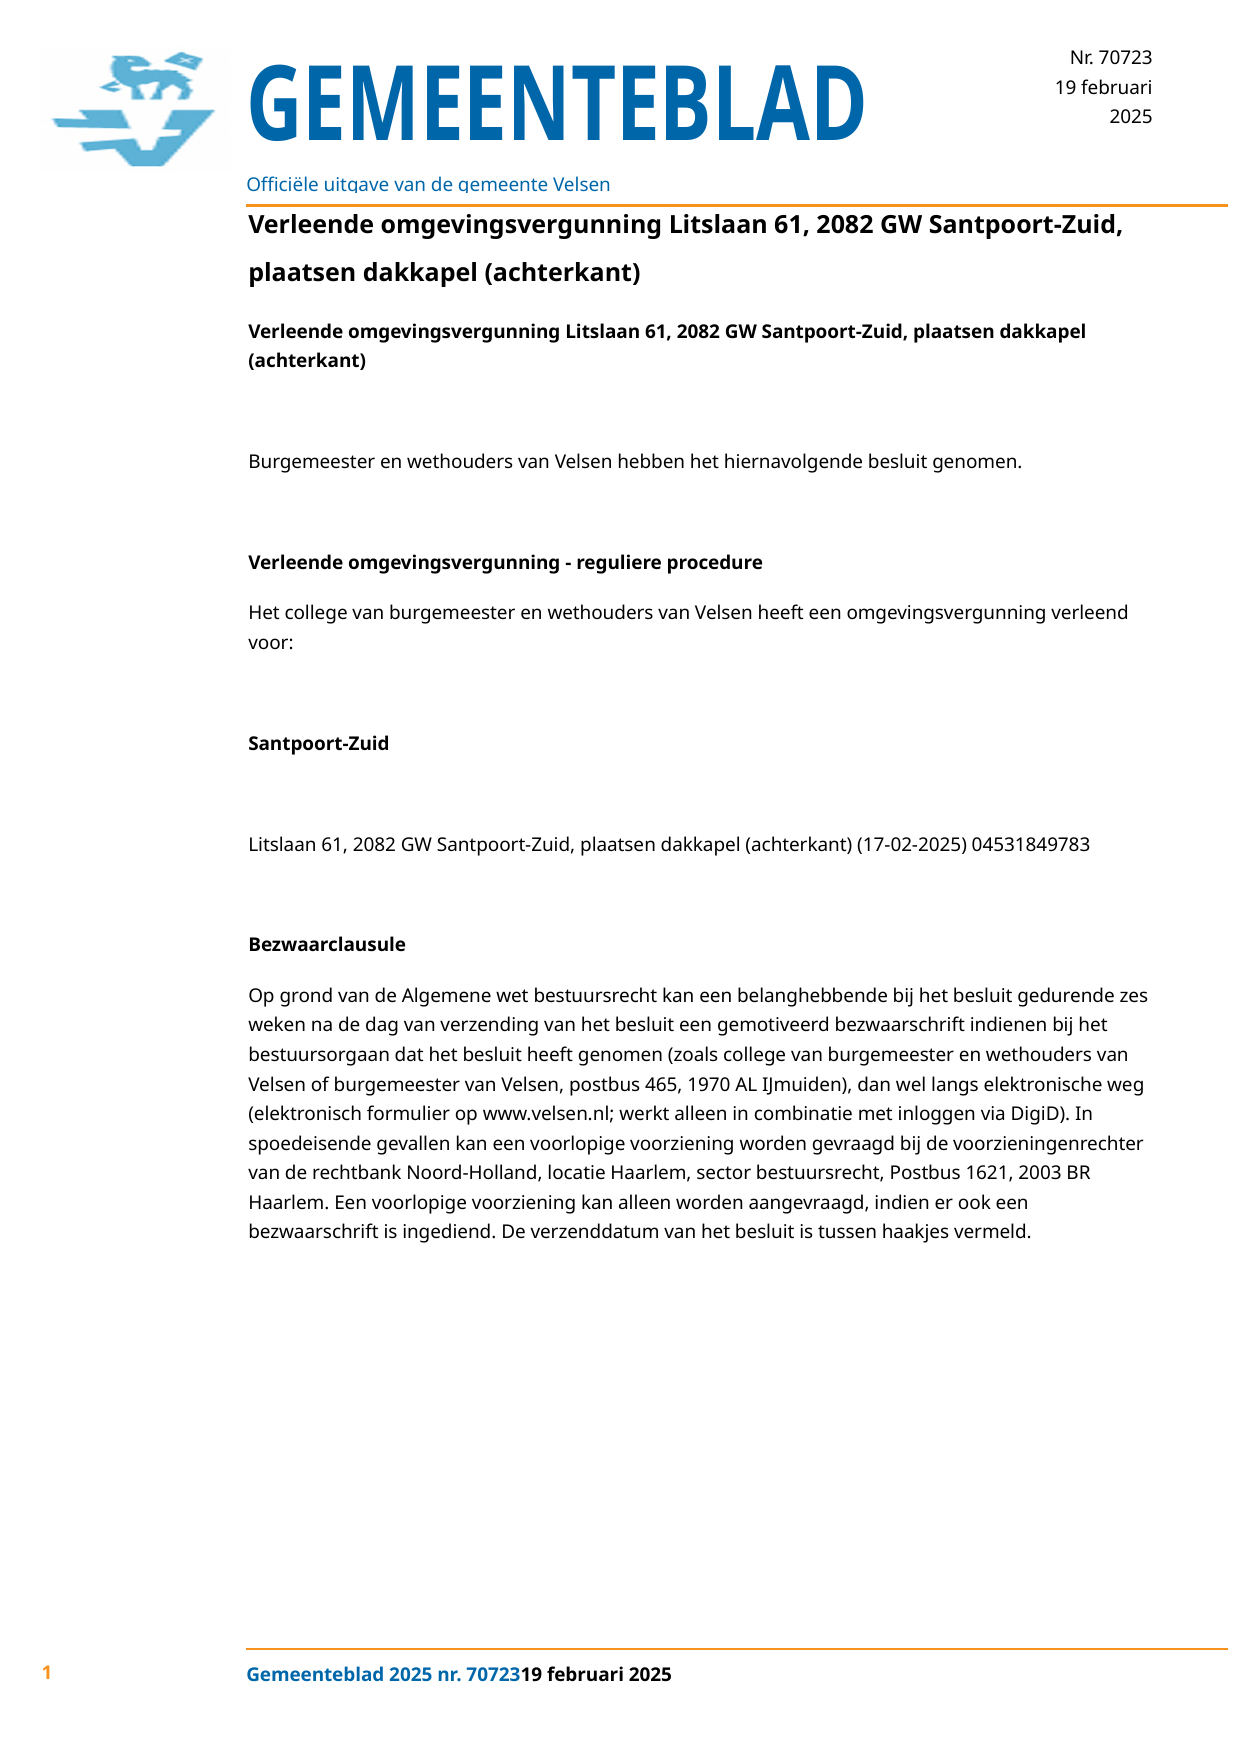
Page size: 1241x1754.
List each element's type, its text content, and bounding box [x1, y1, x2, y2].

text Bezwaarclausule [248, 932, 1152, 957]
text Litslaan 61, 2082 GW Santpoort-Zuid, plaatsen dakkapel (achterkant) (17-02-2025) 04531849783 [248, 831, 1152, 857]
text Het college van burgemeester en wethouders van Velsen heeft een omgevingsvergunning verleend voor: [248, 599, 1152, 655]
text Verleende omgevingsvergunning - reguliere procedure [248, 549, 1152, 575]
text Verleende omgevingsvergunning Litslaan 61, 2082 GW Santpoort-Zuid, plaatsen dakkapel (achterkant) [248, 318, 1152, 373]
text Burgemeester en wethouders van Velsen hebben het hiernavolgende besluit genomen. [248, 448, 1152, 474]
text Verleende omgevingsvergunning Litslaan 61, 2082 GW Santpoort-Zuid, plaatsen dakkapel (achterkant) [248, 207, 1152, 288]
picture [41, 47, 231, 172]
text Santpoort-Zuid [248, 730, 1152, 756]
text Op grond van de Algemene wet bestuursrecht kan een belanghebbende bij het besluit gedurende zes weken na de dag van verzending van het besluit een gemotiveerd bezwaarschrift indienen bij het bestuursorgaan dat het besluit heeft genomen (zoals college van burgemeester en wethouders van Velsen of burgemeester van Velsen, postbus 465, 1970 AL IJmuiden), dan wel langs elektronische weg (elektronisch formulier op www.velsen.nl; werkt alleen in combinatie met inloggen via DigiD). In spoedeisende gevallen kan een voorlopige voorziening worden gevraagd bij de voorzieningenrechter van de rechtbank Noord-Holland, locatie Haarlem, sector bestuursrecht, Postbus 1621, 2003 BR Haarlem. Een voorlopige voorziening kan alleen worden aangevraagd, indien er ook een bezwaarschrift is ingediend. De verzenddatum van het besluit is tussen haakjes vermeld. [248, 982, 1152, 1244]
